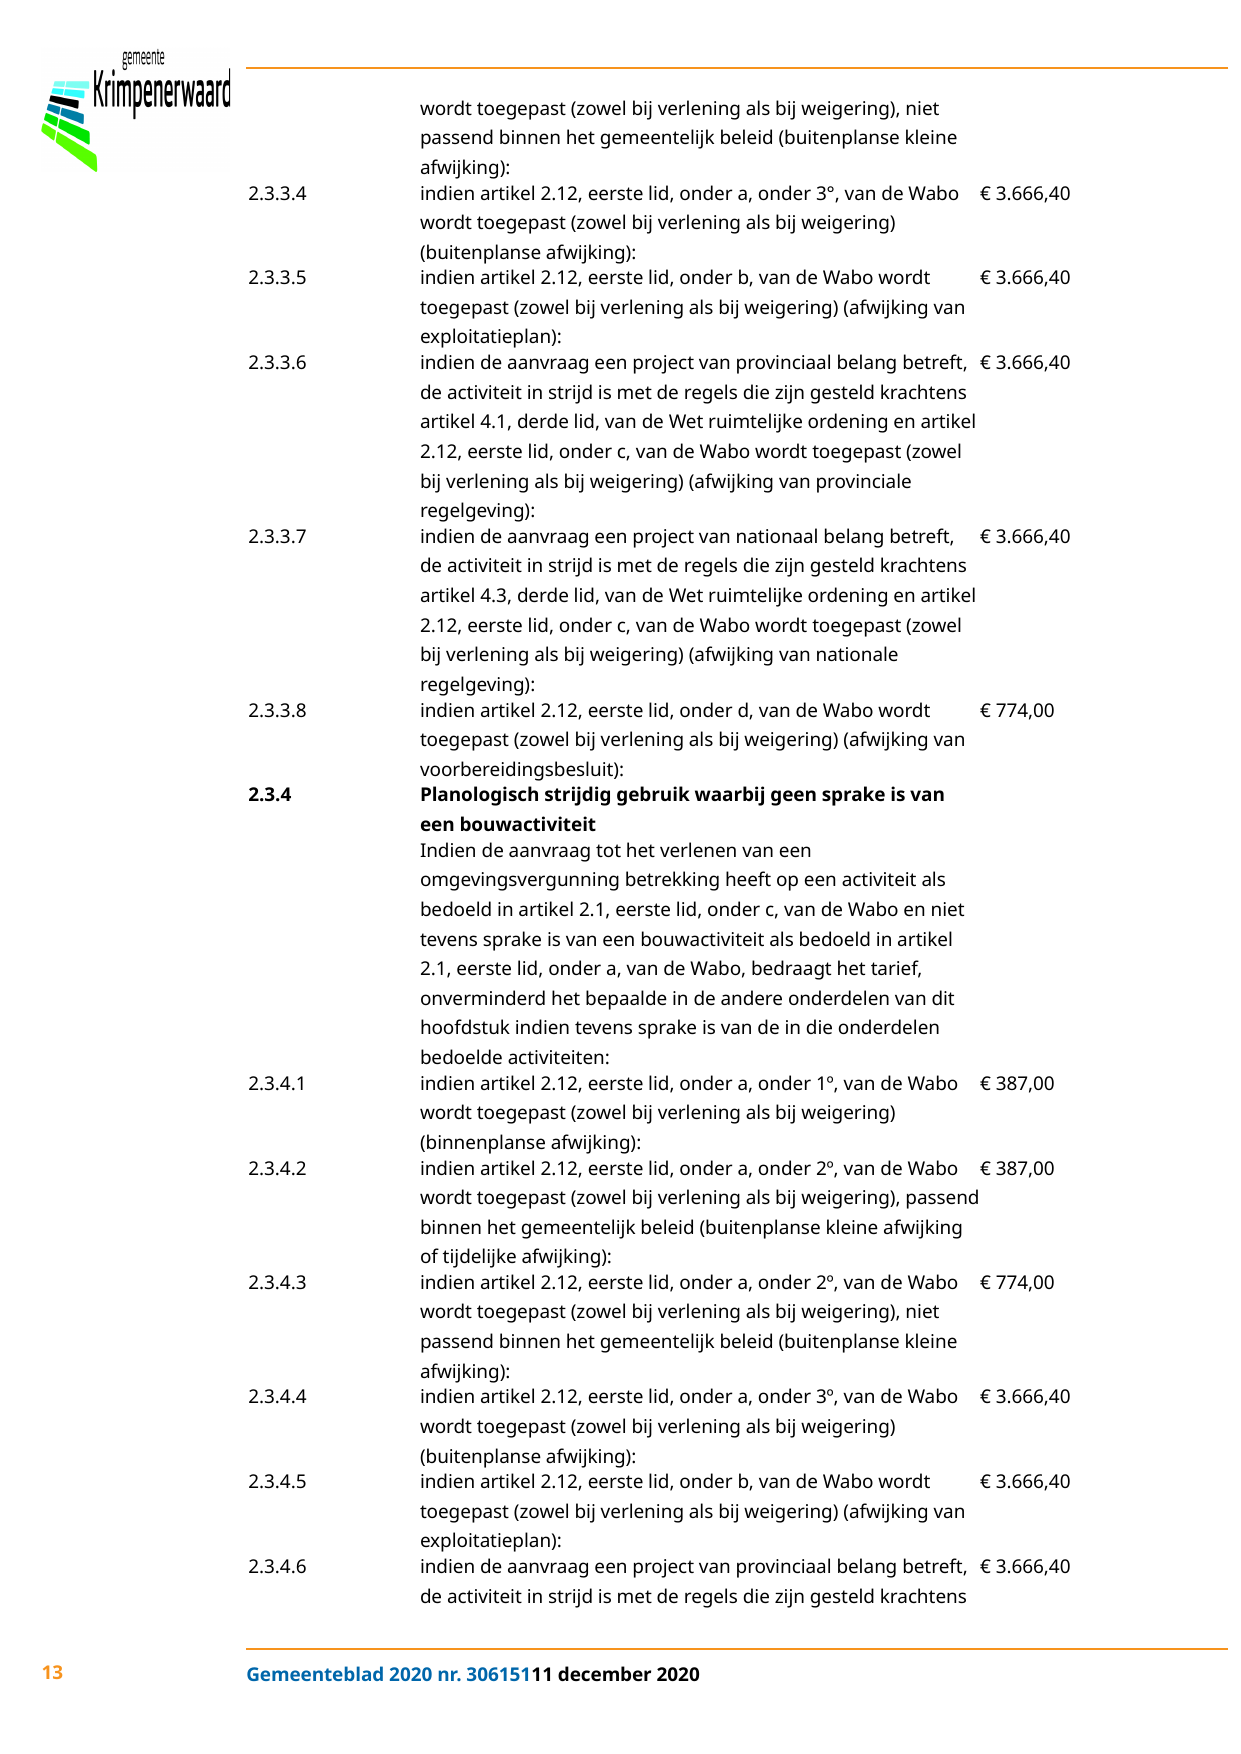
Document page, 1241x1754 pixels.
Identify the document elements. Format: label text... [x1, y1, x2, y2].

table_cell € 387,00 [980, 1070, 1152, 1155]
table_cell Planologisch strijdig gebruik waarbij geen sprake is van een bouwactiviteit [420, 782, 980, 837]
table_cell indien de aanvraag een project van nationaal belang betreft, de activiteit in strijd is met de regels die zijn gesteld krachtens artikel 4.3, derde lid, van de Wet ruimtelijke ordening en artikel 2.12, eerste lid, onder c, van de Wabo wordt toegepast (zowel bij verlening als bij weigering) (afwijking van nationale regelgeving): [420, 523, 980, 697]
table_cell € 3.666,40 [980, 523, 1152, 697]
table_cell 2.3.3.4 [248, 180, 420, 264]
table_cell indien artikel 2.12, eerste lid, onder b, van de Wabo wordt toegepast (zowel bij verlening als bij weigering) (afwijking van exploitatieplan): [420, 265, 980, 349]
table_cell wordt toegepast (zowel bij verlening als bij weigering), niet passend binnen het gemeentelijk beleid (buitenplanse kleine afwijking): [420, 95, 980, 180]
table_cell [248, 837, 420, 1070]
table_cell indien artikel 2.12, eerste lid, onder a, onder 2º, van de Wabo wordt toegepast (zowel bij verlening als bij weigering), passend binnen het gemeentelijk beleid (buitenplanse kleine afwijking of tijdelijke afwijking): [420, 1155, 980, 1269]
table_cell 2.3.3.6 [248, 350, 420, 523]
table_cell € 3.666,40 [980, 1469, 1152, 1553]
table_cell indien artikel 2.12, eerste lid, onder a, onder 1º, van de Wabo wordt toegepast (zowel bij verlening als bij weigering) (binnenplanse afwijking): [420, 1070, 980, 1155]
table_cell [248, 95, 420, 180]
table_cell € 3.666,40 [980, 180, 1152, 264]
table_cell 2.3.4.1 [248, 1070, 420, 1155]
table_cell indien artikel 2.12, eerste lid, onder a, onder 3º, van de Wabo wordt toegepast (zowel bij verlening als bij weigering) (buitenplanse afwijking): [420, 1384, 980, 1468]
table_cell indien artikel 2.12, eerste lid, onder d, van de Wabo wordt toegepast (zowel bij verlening als bij weigering) (afwijking van voorbereidingsbesluit): [420, 697, 980, 782]
table_cell 2.3.4.6 [248, 1554, 420, 1609]
table_cell Indien de aanvraag tot het verlenen van een omgevingsvergunning betrekking heeft op een activiteit als bedoeld in artikel 2.1, eerste lid, onder c, van de Wabo en niet tevens sprake is van een bouwactiviteit als bedoeld in artikel 2.1, eerste lid, onder a, van de Wabo, bedraagt het tarief, onverminderd het bepaalde in de andere onderdelen van dit hoofdstuk indien tevens sprake is van de in die onderdelen bedoelde activiteiten: [420, 837, 980, 1070]
table_cell [980, 95, 1152, 180]
table_cell 2.3.4.4 [248, 1384, 420, 1468]
table_cell 2.3.4.5 [248, 1469, 420, 1553]
table_cell indien de aanvraag een project van provinciaal belang betreft, de activiteit in strijd is met de regels die zijn gesteld krachtens artikel 4.1, derde lid, van de Wet ruimtelijke ordening en artikel 2.12, eerste lid, onder c, van de Wabo wordt toegepast (zowel bij verlening als bij weigering) (afwijking van provinciale regelgeving): [420, 350, 980, 523]
table_cell 2.3.3.7 [248, 523, 420, 697]
table_cell € 774,00 [980, 1269, 1152, 1384]
table_cell € 3.666,40 [980, 350, 1152, 523]
table_cell € 3.666,40 [980, 1384, 1152, 1468]
table_cell € 3.666,40 [980, 1554, 1152, 1609]
table_cell indien artikel 2.12, eerste lid, onder b, van de Wabo wordt toegepast (zowel bij verlening als bij weigering) (afwijking van exploitatieplan): [420, 1469, 980, 1553]
table_cell € 387,00 [980, 1155, 1152, 1269]
table_cell indien de aanvraag een project van provinciaal belang betreft, de activiteit in strijd is met de regels die zijn gesteld krachtens [420, 1554, 980, 1609]
table_cell € 774,00 [980, 697, 1152, 782]
table_cell 2.3.3.5 [248, 265, 420, 349]
table_cell € 3.666,40 [980, 265, 1152, 349]
table_cell [980, 782, 1152, 837]
table_cell 2.3.4.2 [248, 1155, 420, 1269]
table_cell 2.3.4 [248, 782, 420, 837]
table_cell 2.3.3.8 [248, 697, 420, 782]
table_cell indien artikel 2.12, eerste lid, onder a, onder 3°, van de Wabo wordt toegepast (zowel bij verlening als bij weigering) (buitenplanse afwijking): [420, 180, 980, 264]
table_cell indien artikel 2.12, eerste lid, onder a, onder 2º, van de Wabo wordt toegepast (zowel bij verlening als bij weigering), niet passend binnen het gemeentelijk beleid (buitenplanse kleine afwijking): [420, 1269, 980, 1384]
picture [41, 47, 231, 172]
table_cell 2.3.4.3 [248, 1269, 420, 1384]
table_cell [980, 837, 1152, 1070]
